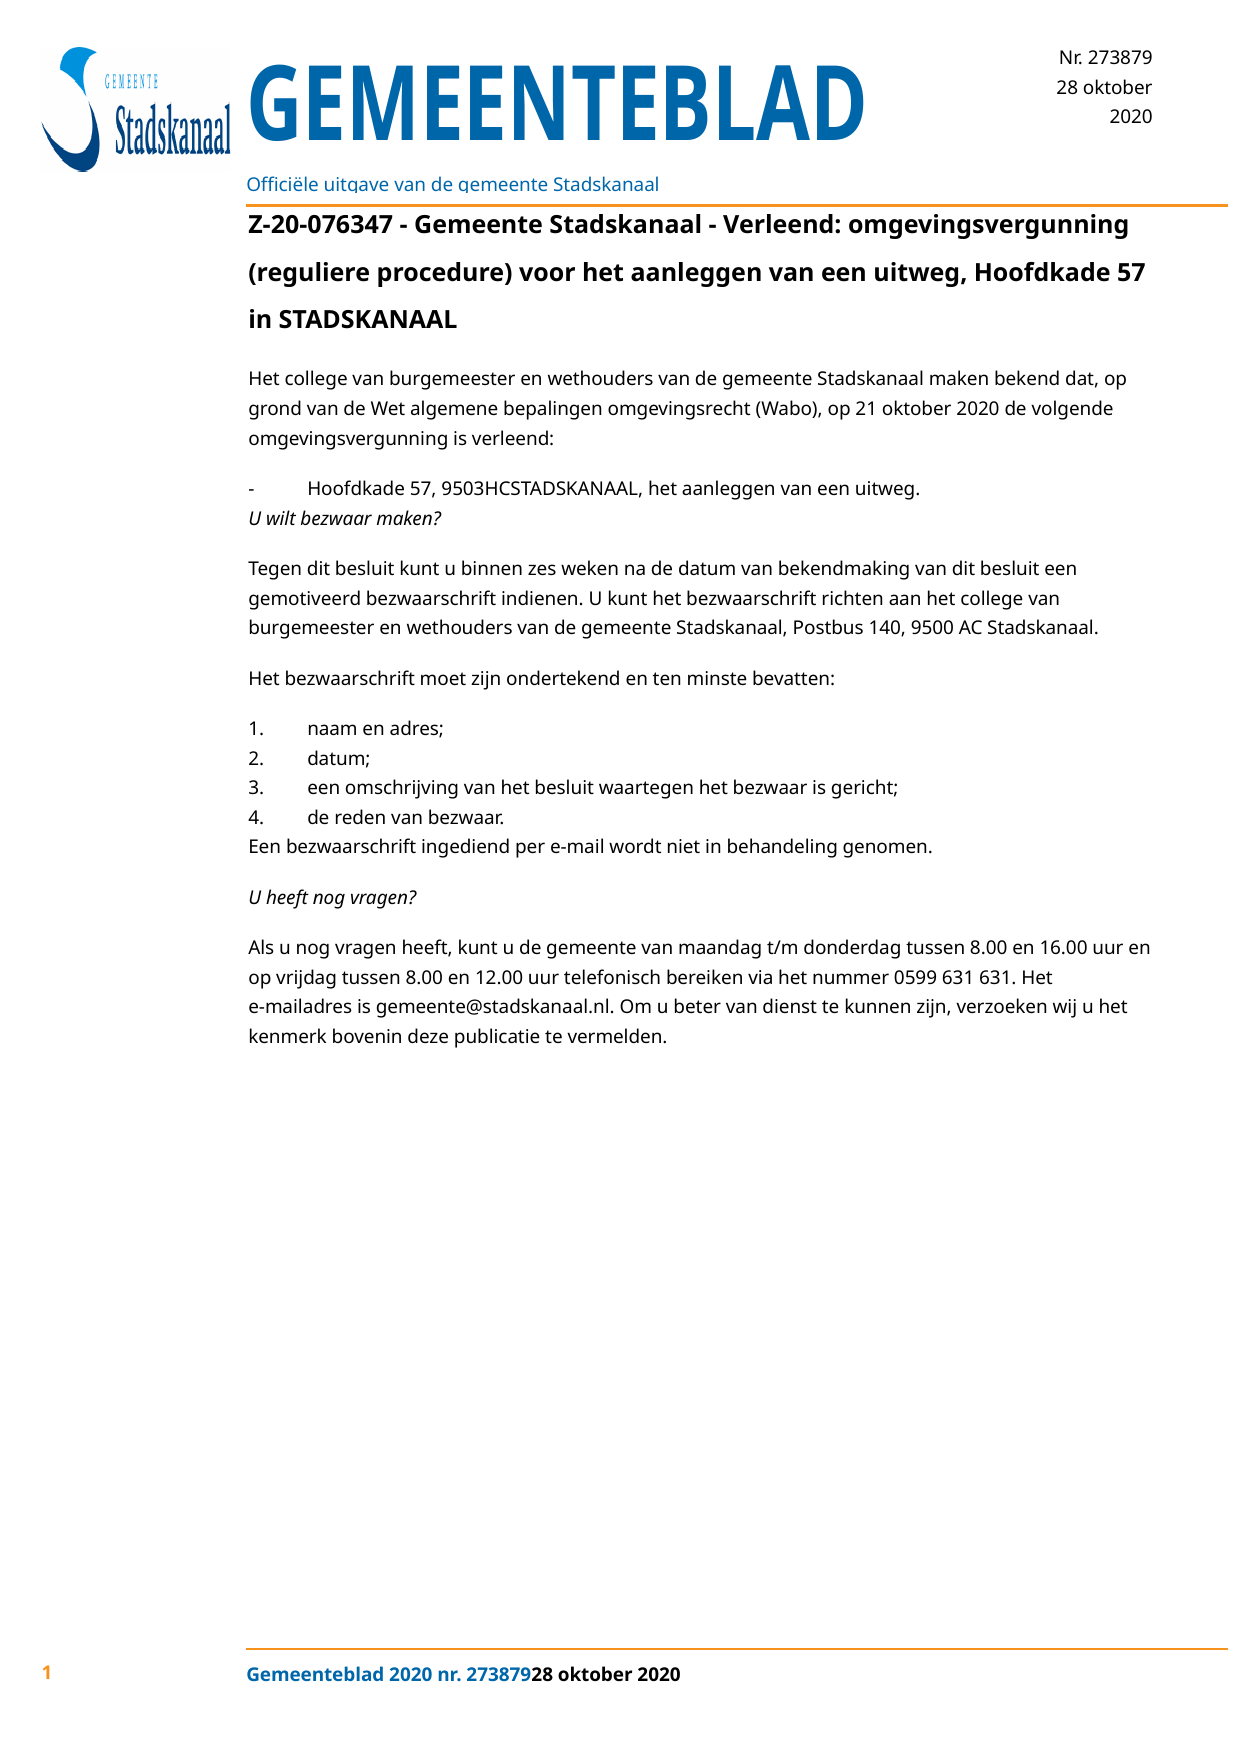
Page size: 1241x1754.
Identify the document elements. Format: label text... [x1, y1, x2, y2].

text Z-20-076347 - Gemeente Stadskanaal - Verleend: omgevingsvergunning (reguliere procedure) voor het aanleggen van een uitweg, Hoofdkade 57 in STADSKANAAL [248, 207, 1152, 336]
text Als u nog vragen heeft, kunt u de gemeente van maandag t/m donderdag tussen 8.00 en 16.00 uur en op vrijdag tussen 8.00 en 12.00 uur telefonisch bereiken via het nummer 0599 631 631. Het e‑mailadres is gemeente@stadskanaal.nl. Om u beter van dienst te kunnen zijn, verzoeken wij u het kenmerk bovenin deze publicatie te vermelden. [248, 934, 1152, 1049]
text U heeft nog vragen? [248, 884, 1152, 909]
list datum; [248, 745, 1152, 770]
text U wilt bezwaar maken? [248, 505, 1152, 530]
list naam en adres; [248, 715, 1152, 741]
text Het bezwaarschrift moet zijn ondertekend en ten minste bevatten: [248, 665, 1152, 690]
text Tegen dit besluit kunt u binnen zes weken na de datum van bekendmaking van dit besluit een gemotiveerd bezwaarschrift indienen. U kunt het bezwaarschrift richten aan het college van burgemeester en wethouders van de gemeente Stadskanaal, Postbus 140, 9500 AC Stadskanaal. [248, 555, 1152, 640]
text Een bezwaarschrift ingediend per e-mail wordt niet in behandeling genomen. [248, 833, 1152, 859]
list de reden van bezwaar. [248, 804, 1152, 829]
picture [41, 47, 231, 172]
text Het college van burgemeester en wethouders van de gemeente Stadskanaal maken bekend dat, op grond van de Wet algemene bepalingen omgevingsrecht (Wabo), op 21 oktober 2020 de volgende omgevingsvergunning is verleend: [248, 366, 1152, 450]
list Hoofdkade 57, 9503HCSTADSKANAAL, het aanleggen van een uitweg. [248, 475, 1152, 501]
list een omschrijving van het besluit waartegen het bezwaar is gericht; [248, 774, 1152, 800]
